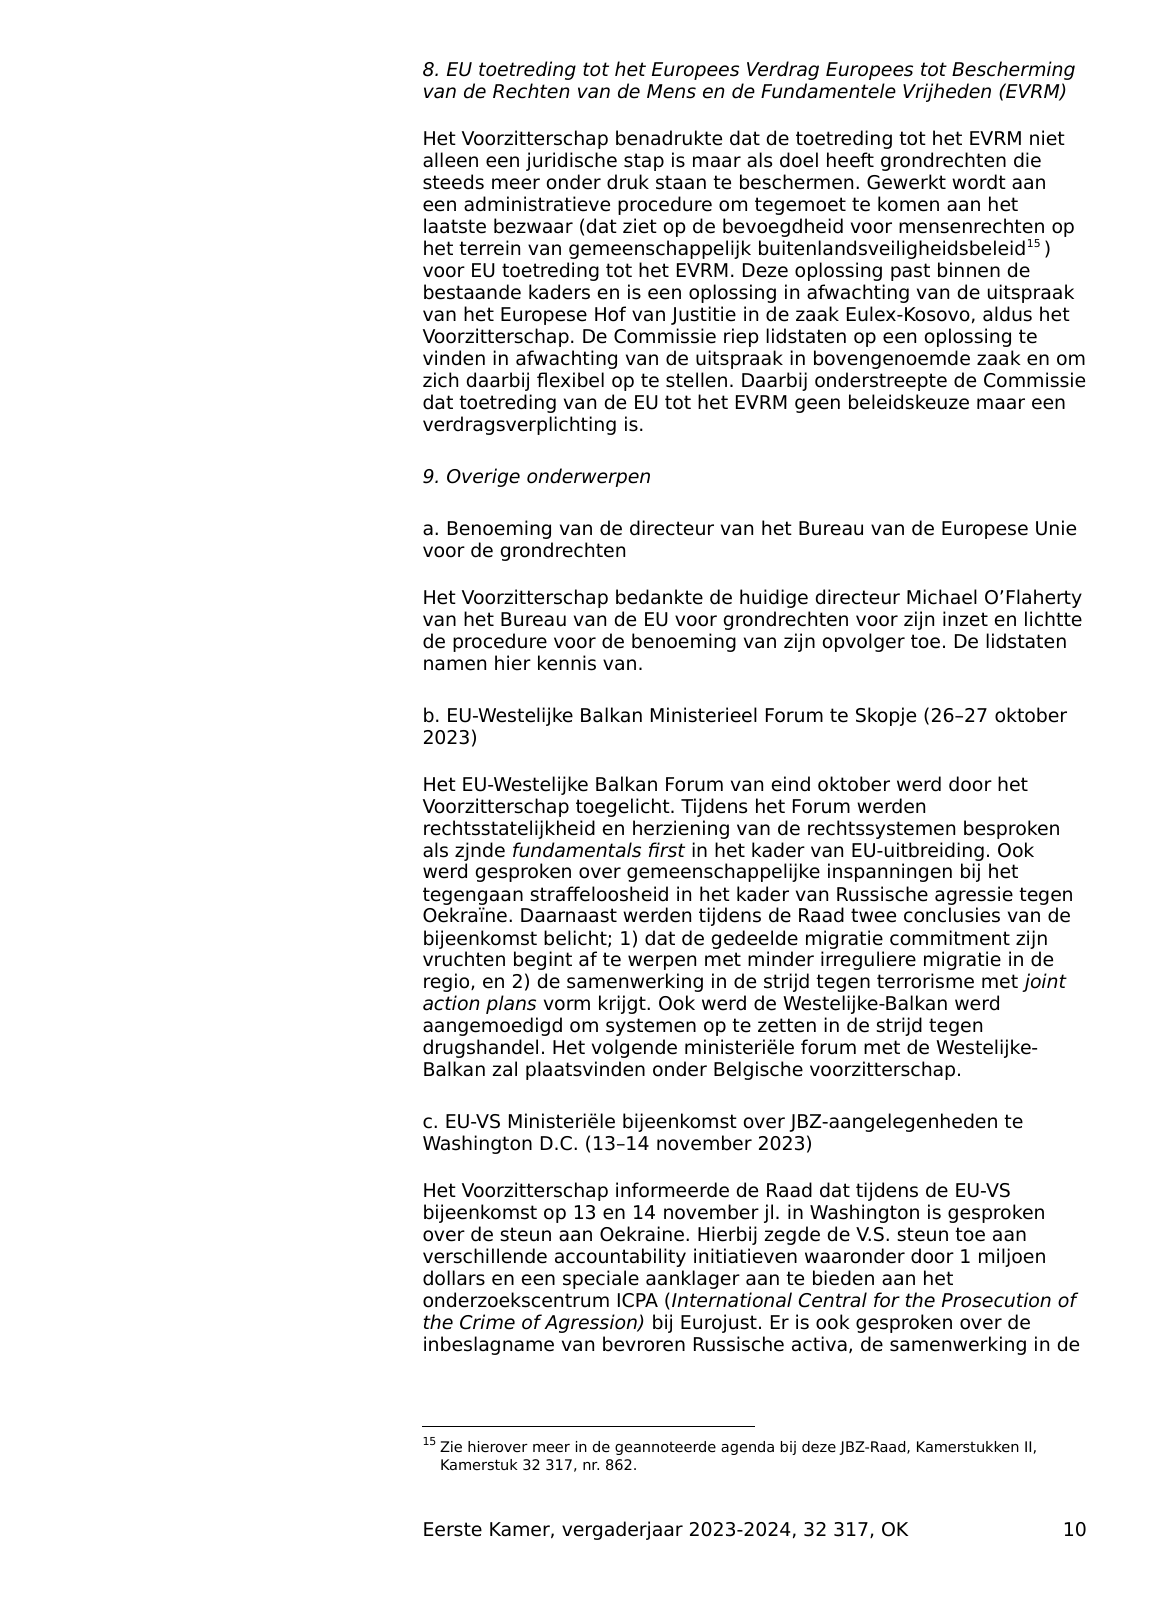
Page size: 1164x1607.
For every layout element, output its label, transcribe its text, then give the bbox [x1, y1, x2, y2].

text Het Voorzitterschap benadrukte dat de toetreding tot het EVRM niet alleen een juridische stap is maar als doel heeft grondrechten die steeds meer onder druk staan te beschermen. Gewerkt wordt aan een administratieve procedure om tegemoet te komen aan het laatste bezwaar (dat ziet op de bevoegdheid voor mensenrechten op het terrein van gemeenschappelijk buitenlandsveiligheidsbeleid) voor EU toetreding tot het EVRM. Deze oplossing past binnen de bestaande kaders en is een oplossing in afwachting van de uitspraak van het Europese Hof van Justitie in de zaak Eulex-Kosovo, aldus het Voorzitterschap. De Commissie riep lidstaten op een oplossing te vinden in afwachting van de uitspraak in bovengenoemde zaak en om zich daarbij flexibel op te stellen. Daarbij onderstreepte de Commissie dat toetreding van de EU tot het EVRM geen beleidskeuze maar een verdragsverplichting is. [422, 128, 1087, 436]
subtitle b. EU-Westelijke Balkan Ministerieel Forum te Skopje (26–27 oktober 2023) [422, 704, 1087, 748]
text Het EU-Westelijke Balkan Forum van eind oktober werd door het Voorzitterschap toegelicht. Tijdens het Forum werden rechtsstatelijkheid en herziening van de rechtssystemen besproken als zjnde fundamentals first in het kader van EU-uitbreiding. Ook werd gesproken over gemeenschappelijke inspanningen bij het tegengaan straffeloosheid in het kader van Russische agressie tegen Oekraïne. Daarnaast werden tijdens de Raad twee conclusies van de bijeenkomst belicht; 1) dat de gedeelde migratie commitment zijn vruchten begint af te werpen met minder irreguliere migratie in de regio, en 2) de samenwerking in de strijd tegen terrorisme met joint action plans vorm krijgt. Ook werd de Westelijke-Balkan werd aangemoedigd om systemen op te zetten in de strijd tegen drugshandel. Het volgende ministeriële forum met de Westelijke-Balkan zal plaatsvinden onder Belgische voorzitterschap. [422, 773, 1087, 1081]
text Zie hierover meer in de geannoteerde agenda bij deze JBZ-Raad, Kamerstukken II, Kamerstuk 32 317, nr. 862. [422, 1435, 1087, 1474]
subtitle a. Benoeming van de directeur van het Bureau van de Europese Unie voor de grondrechten [422, 518, 1087, 562]
subtitle 9. Overige onderwerpen [422, 466, 1087, 488]
subtitle c. EU-VS Ministeriële bijeenkomst over JBZ-aangelegenheden te Washington D.C. (13–14 november 2023) [422, 1111, 1087, 1155]
subtitle 8. EU toetreding tot het Europees Verdrag Europees tot Bescherming van de Rechten van de Mens en de Fundamentele Vrijheden (EVRM) [422, 59, 1087, 103]
text Het Voorzitterschap bedankte de huidige directeur Michael O’Flaherty van het Bureau van de EU voor grondrechten voor zijn inzet en lichtte de procedure voor de benoeming van zijn opvolger toe. De lidstaten namen hier kennis van. [422, 587, 1087, 674]
text Het Voorzitterschap informeerde de Raad dat tijdens de EU-VS bijeenkomst op 13 en 14 november jl. in Washington is gesproken over de steun aan Oekraine. Hierbij zegde de V.S. steun toe aan verschillende accountability initiatieven waaronder door 1 miljoen dollars en een speciale aanklager aan te bieden aan het onderzoekscentrum ICPA (International Central for the Prosecution of the Crime of Agression) bij Eurojust. Er is ook gesproken over de inbeslagname van bevroren Russische activa, de samenwerking in de [422, 1180, 1087, 1356]
